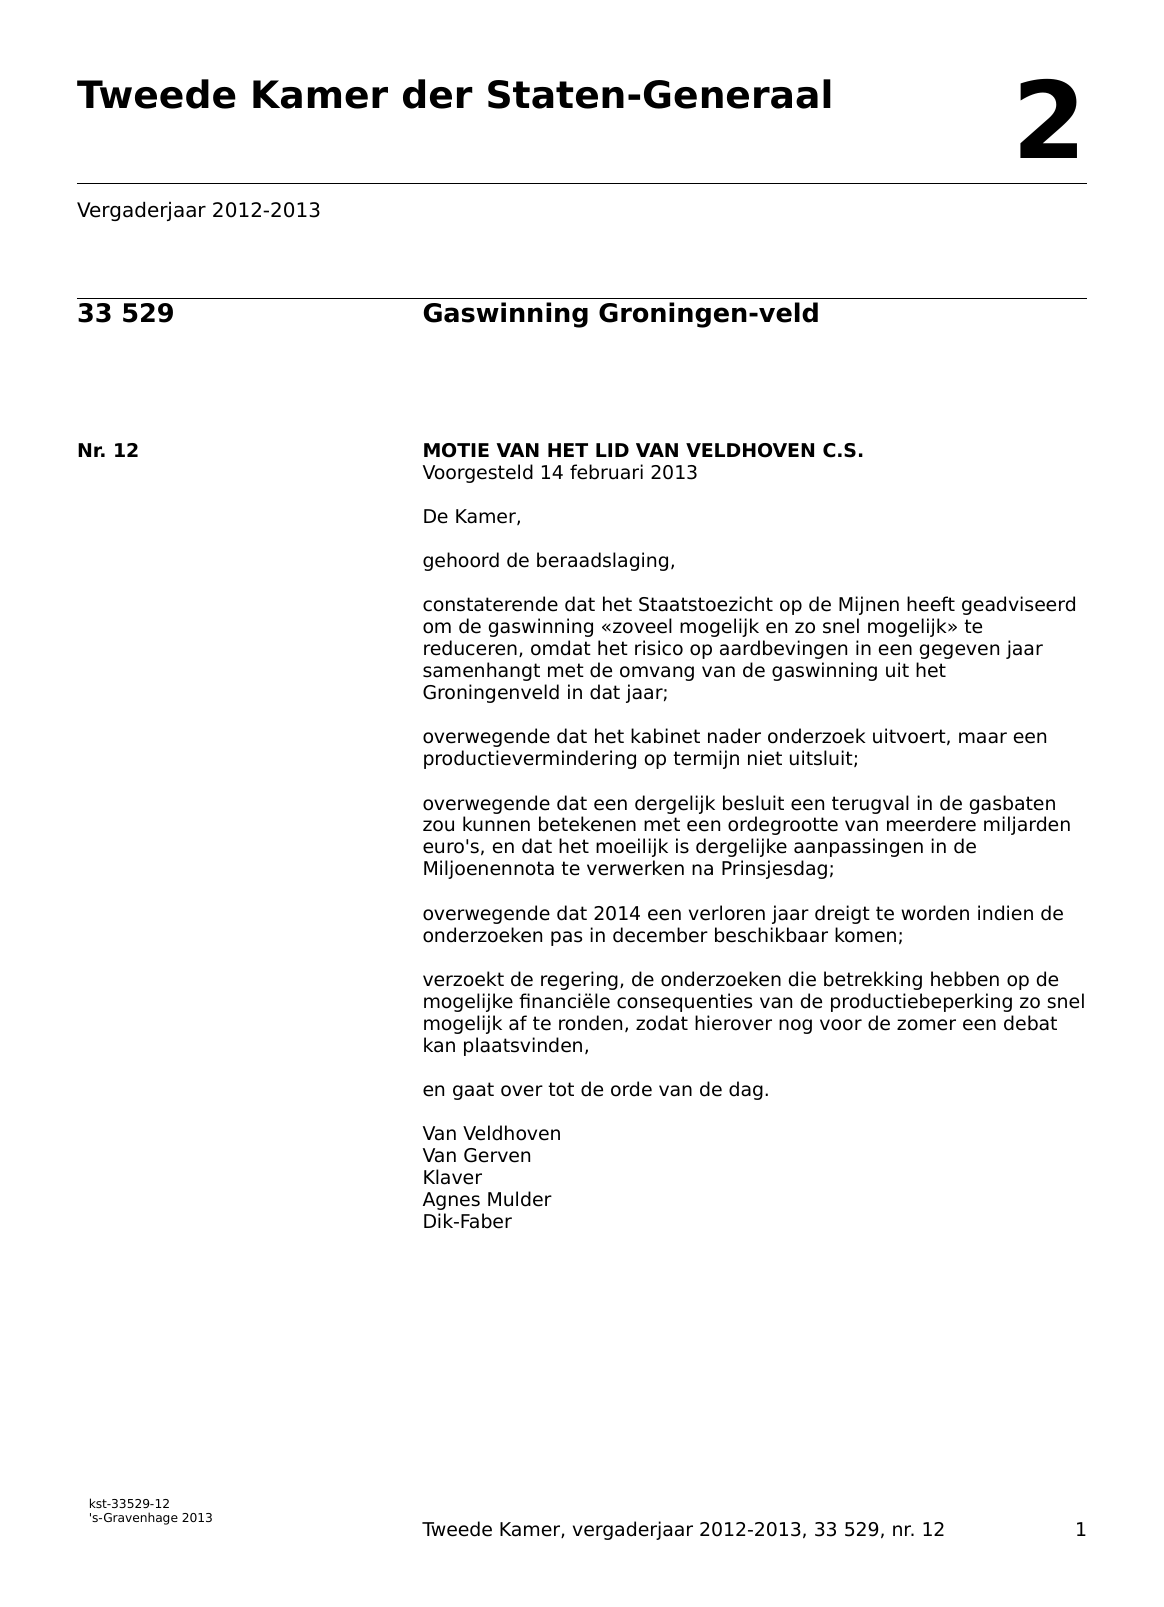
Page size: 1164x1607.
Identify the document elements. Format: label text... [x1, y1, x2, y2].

text Klaver [422, 1167, 1087, 1189]
text constaterende dat het Staatstoezicht op de Mijnen heeft geadviseerd om de gaswinning «zoveel mogelijk en zo snel mogelijk» te reduceren, omdat het risico op aardbevingen in een gegeven jaar samenhangt met de omvang van de gaswinning uit het Groningenveld in dat jaar; [422, 594, 1087, 704]
text De Kamer, [422, 506, 1087, 528]
text en gaat over tot de orde van de dag. [422, 1079, 1087, 1101]
text kst-33529-12 [88, 1497, 323, 1511]
text gehoord de beraadslaging, [422, 550, 1087, 572]
text Agnes Mulder [422, 1189, 1087, 1211]
text verzoekt de regering, de onderzoeken die betrekking hebben op de mogelijke financiële consequenties van de productiebeperking zo snel mogelijk af te ronden, zodat hierover nog voor de zomer een debat kan plaatsvinden, [422, 969, 1087, 1057]
text Dik-Faber [422, 1211, 1087, 1233]
text Van Veldhoven [422, 1123, 1087, 1145]
table_cell Vergaderjaar 2012-2013 [77, 184, 1087, 298]
table_header 2 [886, 59, 1087, 183]
text overwegende dat een dergelijk besluit een terugval in de gasbaten zou kunnen betekenen met een ordegrootte van meerdere miljarden euro's, en dat het moeilijk is dergelijke aanpassingen in de Miljoenennota te verwerken na Prinsjesdag; [422, 792, 1087, 880]
table_header Tweede Kamer der Staten-Generaal [77, 59, 886, 183]
subtitle Nr. 12 MOTIE VAN HET LID VAN VELDHOVEN C.S. [77, 440, 1087, 462]
text Voorgesteld 14 februari 2013 [422, 462, 1087, 484]
text Van Gerven [422, 1145, 1087, 1167]
text overwegende dat 2014 een verloren jaar dreigt te worden indien de onderzoeken pas in december beschikbaar komen; [422, 902, 1087, 946]
text overwegende dat het kabinet nader onderzoek uitvoert, maar een productievermindering op termijn niet uitsluit; [422, 726, 1087, 770]
subtitle 33 529 Gaswinning Groningen-veld [77, 299, 1087, 329]
text 's-Gravenhage 2013 [88, 1511, 323, 1525]
